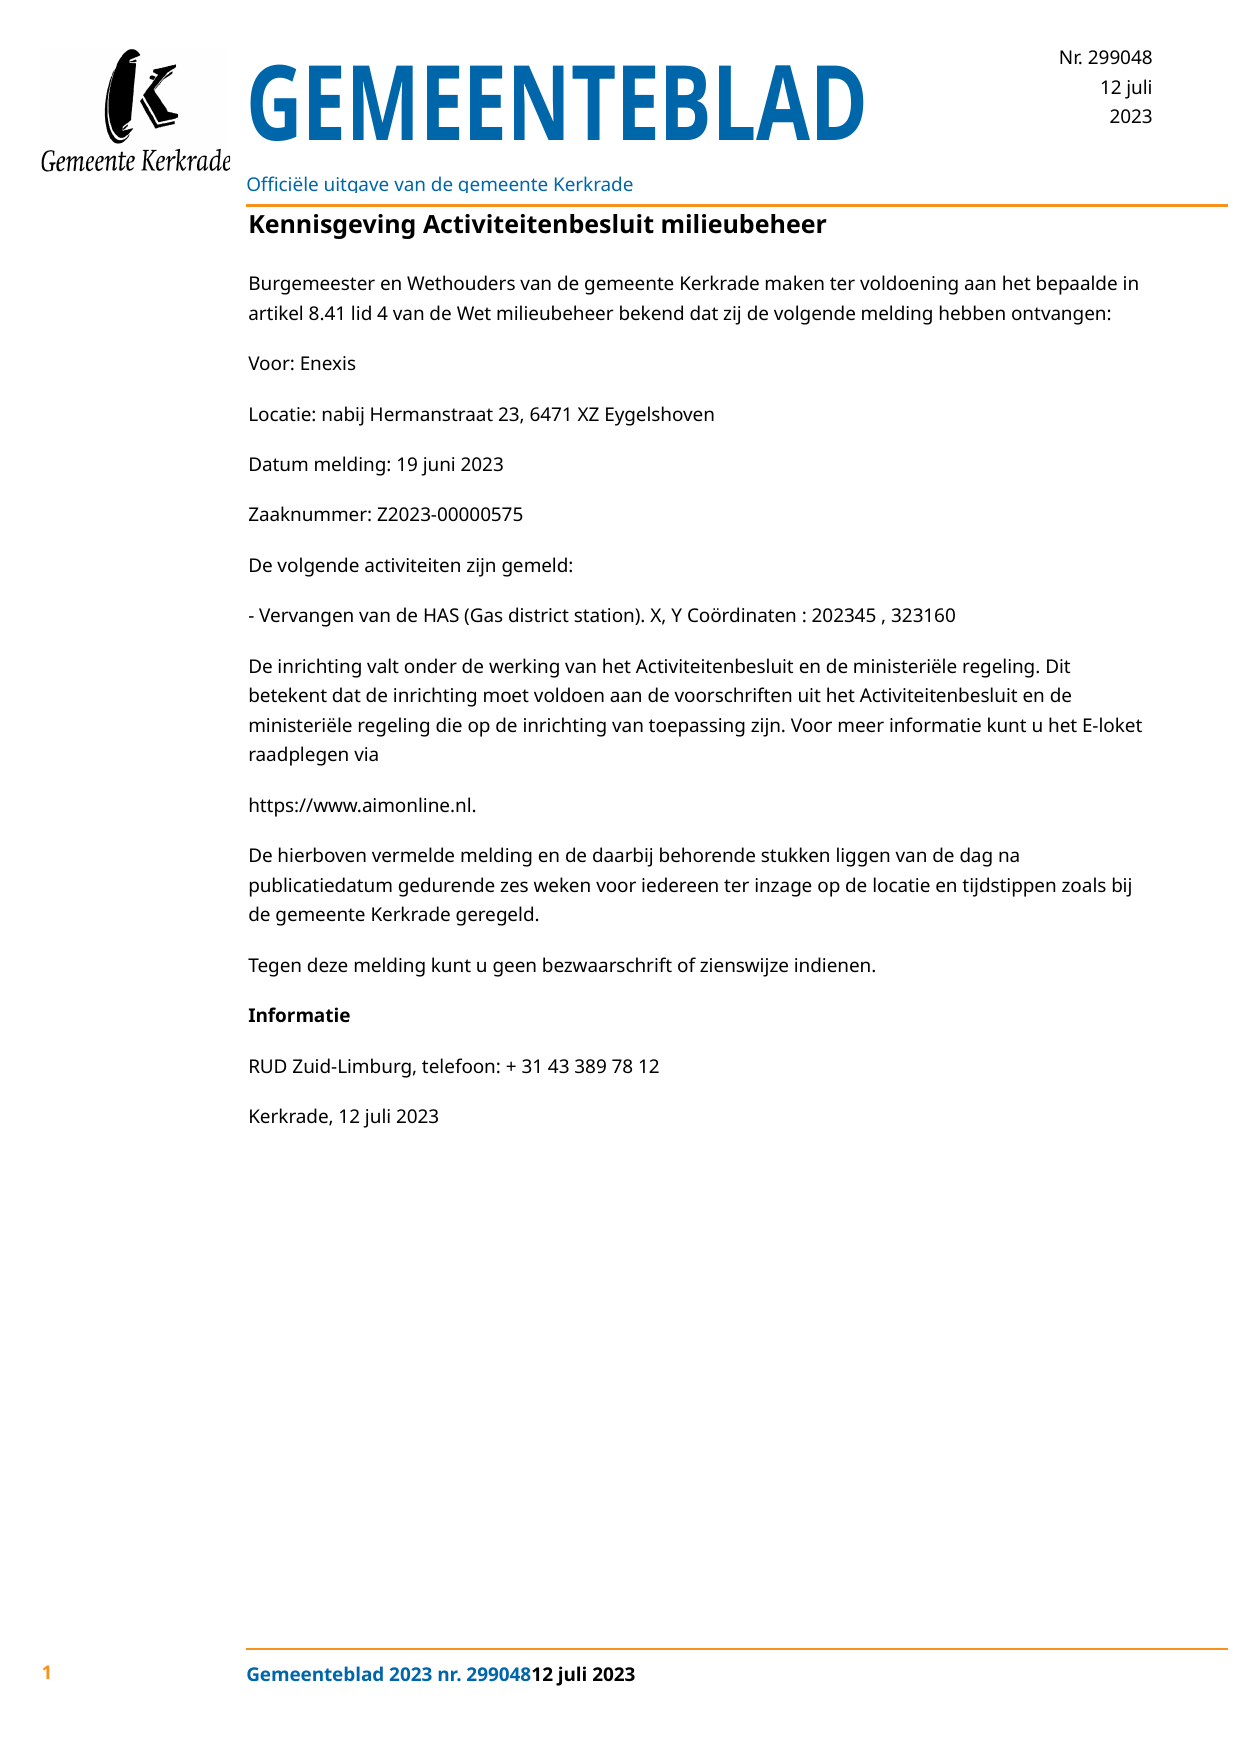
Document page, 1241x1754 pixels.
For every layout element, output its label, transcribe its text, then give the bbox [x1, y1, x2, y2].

text Kennisgeving Activiteitenbesluit milieubeheer [248, 207, 1152, 241]
picture [41, 47, 231, 172]
text Locatie: nabij Hermanstraat 23, 6471 XZ Eygelshoven [248, 401, 1152, 426]
text RUD Zuid-Limburg, telefoon: + 31 43 389 78 12 [248, 1053, 1152, 1078]
text Kerkrade, 12 juli 2023 [248, 1103, 1152, 1129]
text Tegen deze melding kunt u geen bezwaarschrift of zienswijze indienen. [248, 952, 1152, 978]
text Voor: Enexis [248, 350, 1152, 376]
text https://www.aimonline.nl. [248, 792, 1152, 818]
text - Vervangen van de HAS (Gas district station). X, Y Coördinaten : 202345 , 323160 [248, 602, 1152, 628]
text Datum melding: 19 juni 2023 [248, 451, 1152, 477]
text Zaaknummer: Z2023-00000575 [248, 502, 1152, 527]
text De volgende activiteiten zijn gemeld: [248, 552, 1152, 578]
text Informatie [248, 1002, 1152, 1028]
text De hierboven vermelde melding en de daarbij behorende stukken liggen van de dag na publicatiedatum gedurende zes weken voor iedereen ter inzage op de locatie en tijdstippen zoals bij de gemeente Kerkrade geregeld. [248, 842, 1152, 927]
text Burgemeester en Wethouders van de gemeente Kerkrade maken ter voldoening aan het bepaalde in artikel 8.41 lid 4 van de Wet milieubeheer bekend dat zij de volgende melding hebben ontvangen: [248, 270, 1152, 326]
text De inrichting valt onder de werking van het Activiteitenbesluit en de ministeriële regeling. Dit betekent dat de inrichting moet voldoen aan de voorschriften uit het Activiteitenbesluit en de ministeriële regeling die op de inrichting van toepassing zijn. Voor meer informatie kunt u het E-loket raadplegen via [248, 653, 1152, 767]
